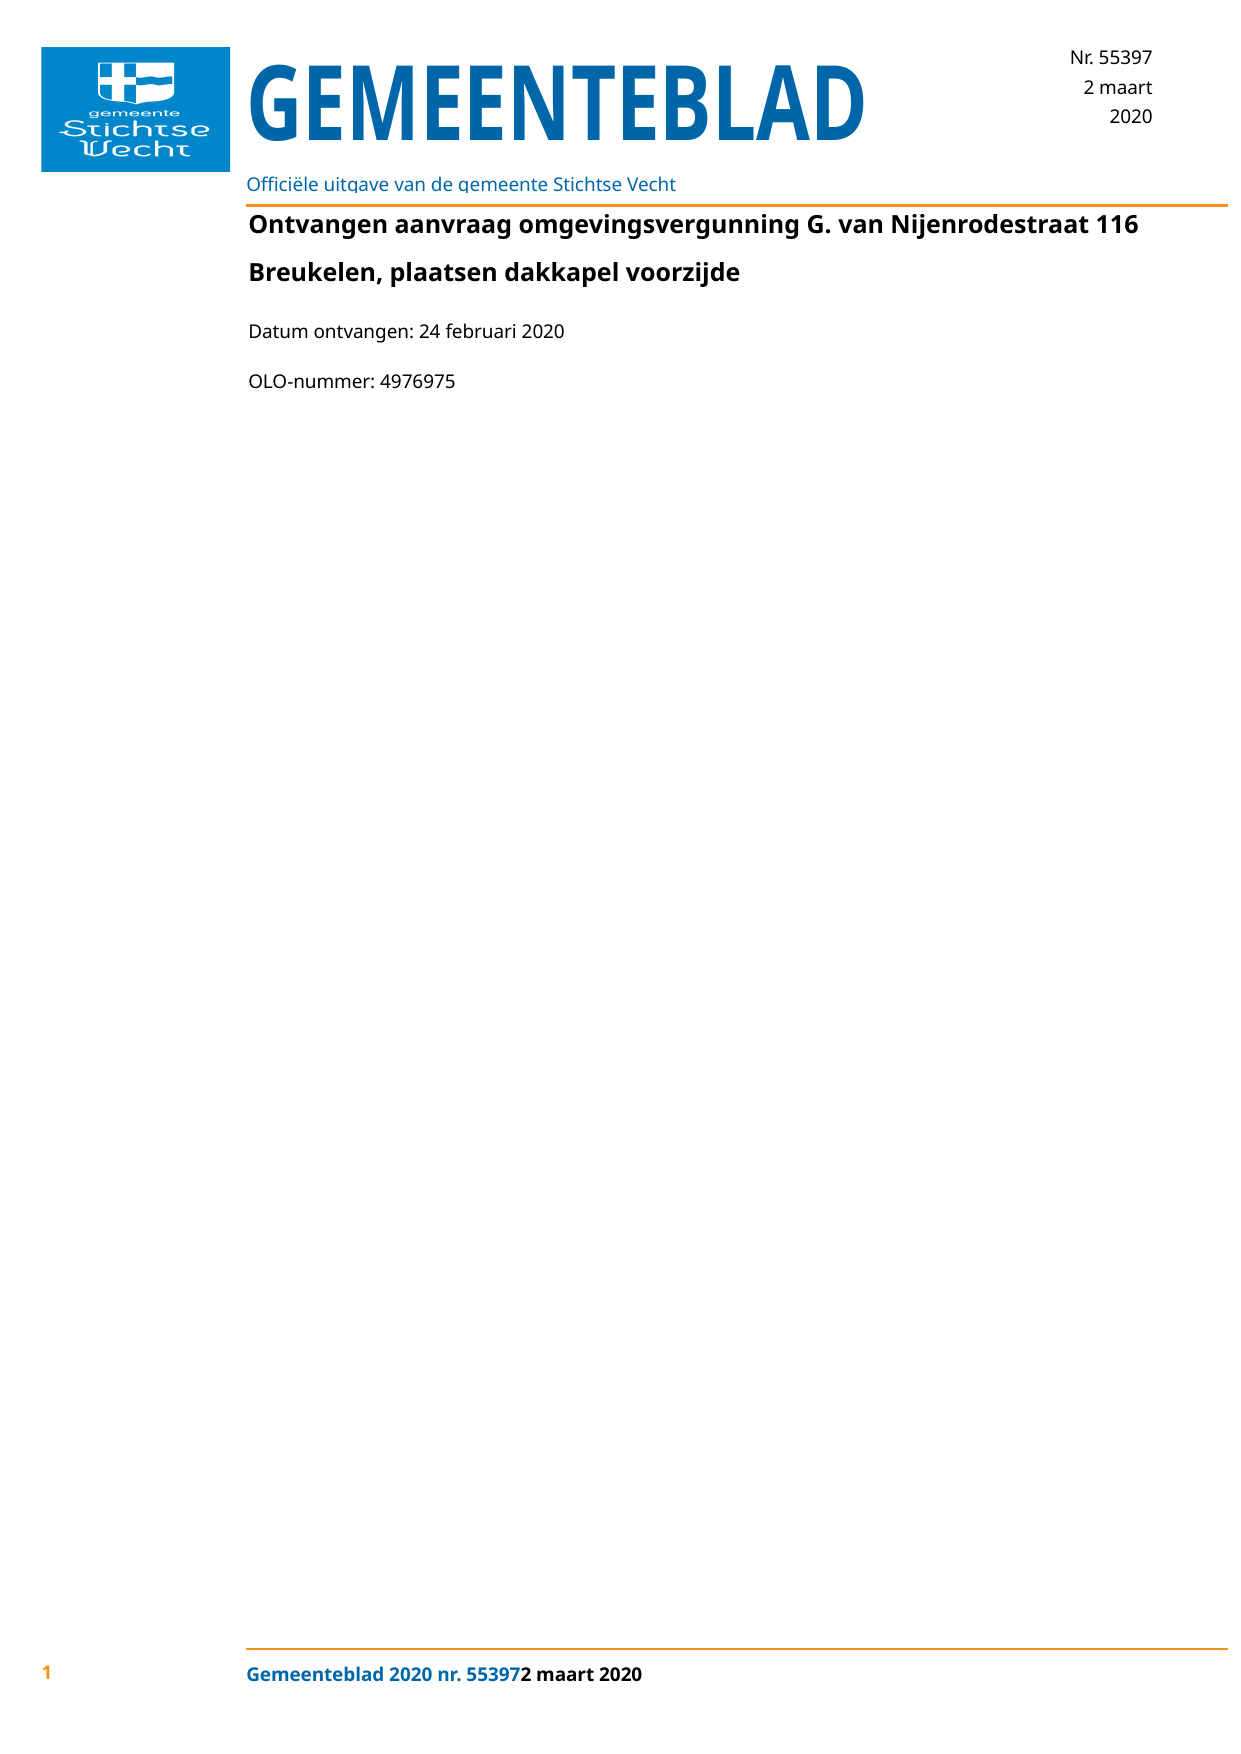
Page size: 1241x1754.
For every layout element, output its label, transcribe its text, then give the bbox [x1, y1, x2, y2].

text Datum ontvangen: 24 februari 2020 [248, 318, 1152, 344]
text OLO-nummer: 4976975 [248, 368, 1152, 394]
picture [137, 63, 174, 103]
picture [99, 63, 135, 101]
text Ontvangen aanvraag omgevingsvergunning G. van Nijenrodestraat 116 Breukelen, plaatsen dakkapel voorzijde [248, 207, 1152, 288]
